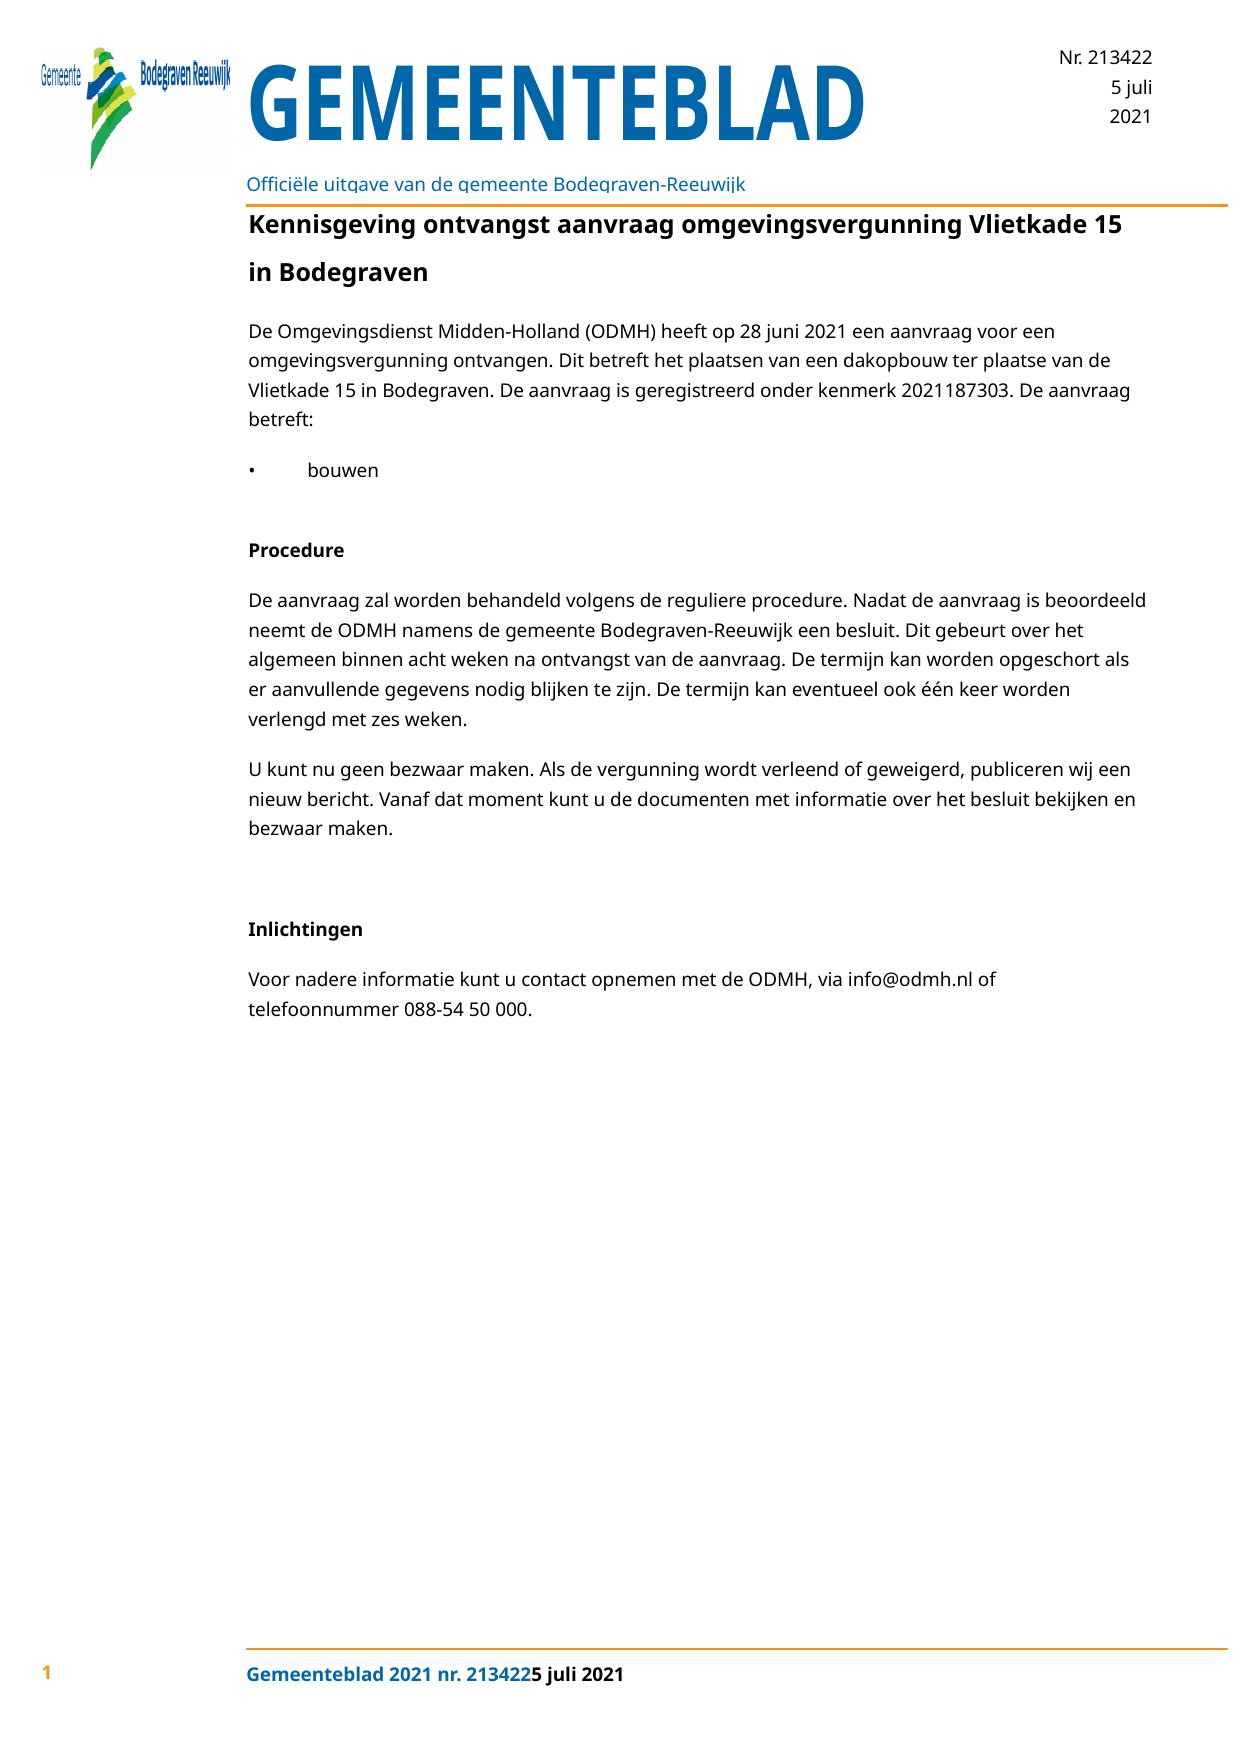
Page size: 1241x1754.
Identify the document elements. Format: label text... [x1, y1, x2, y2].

text De aanvraag zal worden behandeld volgens de reguliere procedure. Nadat de aanvraag is beoordeeld neemt de ODMH namens de gemeente Bodegraven-Reeuwijk een besluit. Dit gebeurt over het algemeen binnen acht weken na ontvangst van de aanvraag. De termijn kan worden opgeschort als er aanvullende gegevens nodig blijken te zijn. De termijn kan eventueel ook één keer worden verlengd met zes weken. [248, 587, 1152, 732]
text Kennisgeving ontvangst aanvraag omgevingsvergunning Vlietkade 15 in Bodegraven [248, 207, 1152, 288]
text Voor nadere informatie kunt u contact opnemen met de ODMH, via info@odmh.nl of telefoonnummer 088-54 50 000. [248, 967, 1152, 1022]
list bouwen [248, 457, 1152, 483]
picture [41, 47, 231, 172]
text U kunt nu geen bezwaar maken. Als de vergunning wordt verleend of geweigerd, publiceren wij een nieuw bericht. Vanaf dat moment kunt u de documenten met informatie over het besluit bekijken en bezwaar maken. [248, 756, 1152, 841]
text Inlichtingen [248, 916, 1152, 942]
text De Omgevingsdienst Midden-Holland (ODMH) heeft op 28 juni 2021 een aanvraag voor een omgevingsvergunning ontvangen. Dit betreft het plaatsen van een dakopbouw ter plaatse van de Vlietkade 15 in Bodegraven. De aanvraag is geregistreerd onder kenmerk 2021187303. De aanvraag betreft: [248, 318, 1152, 432]
text Procedure [248, 537, 1152, 563]
